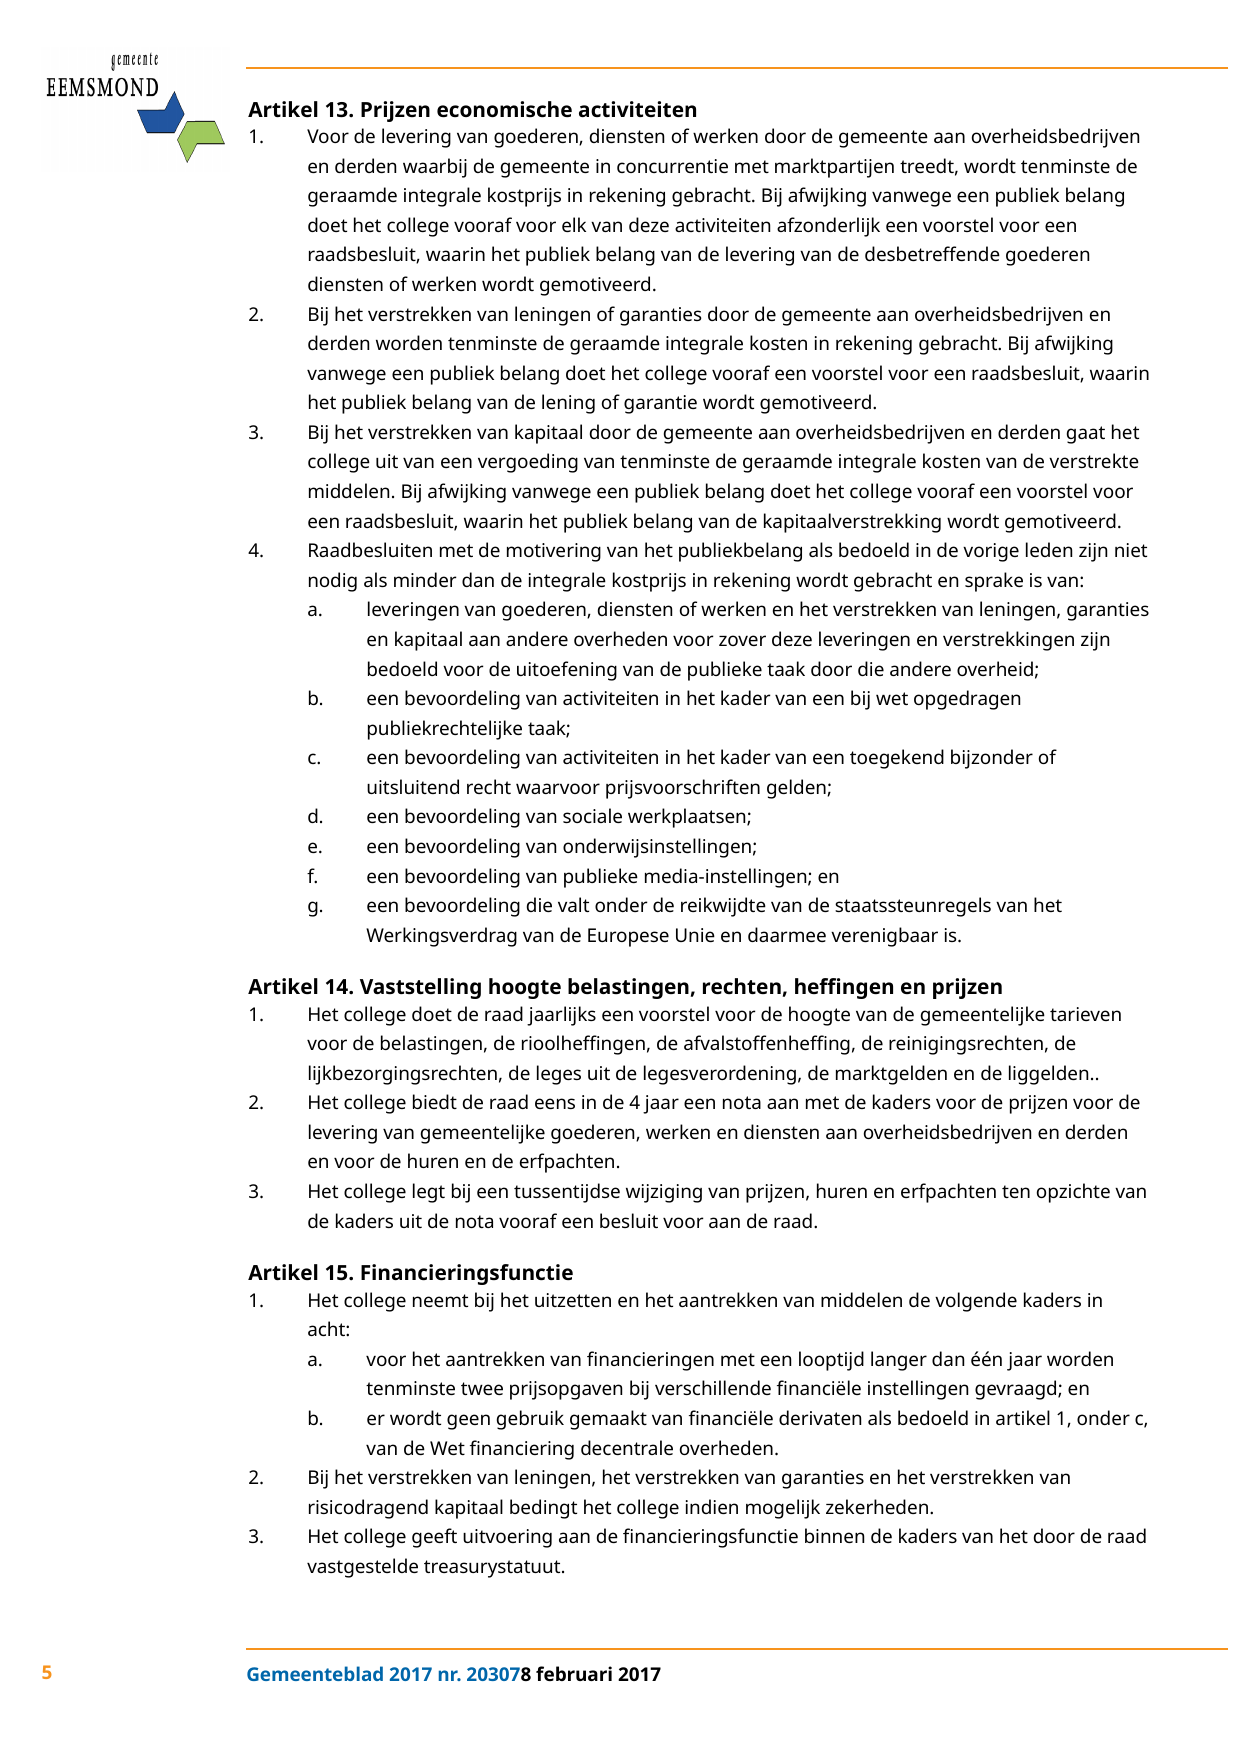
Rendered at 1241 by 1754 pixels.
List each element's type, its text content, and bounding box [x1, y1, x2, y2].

list Bij het verstrekken van kapitaal door de gemeente aan overheidsbedrijven en derden gaat het college uit van een vergoeding van tenminste de geraamde integrale kosten van de verstrekte middelen. Bij afwijking vanwege een publiek belang doet het college vooraf een voorstel voor een raadsbesluit, waarin het publiek belang van de kapitaalverstrekking wordt gemotiveerd. [248, 419, 1152, 533]
list een bevoordeling van sociale werkplaatsen; [307, 804, 1152, 829]
list Bij het verstrekken van leningen, het verstrekken van garanties en het verstrekken van risicodragend kapitaal bedingt het college indien mogelijk zekerheden. [248, 1464, 1152, 1519]
list een bevoordeling die valt onder de reikwijdte van de staatssteunregels van het Werkingsverdrag van de Europese Unie en daarmee verenigbaar is. [307, 892, 1152, 948]
list Het college geeft uitvoering aan de financieringsfunctie binnen de kaders van het door de raad vastgestelde treasurystatuut. [248, 1523, 1152, 1579]
list een bevoordeling van activiteiten in het kader van een bij wet opgedragen publiekrechtelijke taak; [307, 685, 1152, 741]
list een bevoordeling van activiteiten in het kader van een toegekend bijzonder of uitsluitend recht waarvoor prijsvoorschriften gelden; [307, 744, 1152, 800]
list een bevoordeling van onderwijsinstellingen; [307, 833, 1152, 859]
text Artikel 13. Prijzen economische activiteiten [248, 95, 1152, 123]
list Voor de levering van goederen, diensten of werken door de gemeente aan overheidsbedrijven en derden waarbij de gemeente in concurrentie met marktpartijen treedt, wordt tenminste de geraamde integrale kostprijs in rekening gebracht. Bij afwijking vanwege een publiek belang doet het college vooraf voor elk van deze activiteiten afzonderlijk een voorstel voor een raadsbesluit, waarin het publiek belang van de levering van de desbetreffende goederen diensten of werken wordt gemotiveerd. [248, 123, 1152, 297]
list leveringen van goederen, diensten of werken en het verstrekken van leningen, garanties en kapitaal aan andere overheden voor zover deze leveringen en verstrekkingen zijn bedoeld voor de uitoefening van de publieke taak door die andere overheid; [307, 597, 1152, 681]
text Artikel 15. Financieringsfunctie [248, 1258, 1152, 1287]
list Het college neemt bij het uitzetten en het aantrekken van middelen de volgende kaders in acht: [248, 1287, 1152, 1342]
list Het college biedt de raad eens in de 4 jaar een nota aan met de kaders voor de prijzen voor de levering van gemeentelijke goederen, werken en diensten aan overheidsbedrijven en derden en voor de huren en de erfpachten. [248, 1089, 1152, 1174]
list Bij het verstrekken van leningen of garanties door de gemeente aan overheidsbedrijven en derden worden tenminste de geraamde integrale kosten in rekening gebracht. Bij afwijking vanwege een publiek belang doet het college vooraf een voorstel voor een raadsbesluit, waarin het publiek belang van de lening of garantie wordt gemotiveerd. [248, 301, 1152, 415]
list Raadbesluiten met de motivering van het publiekbelang als bedoeld in de vorige leden zijn niet nodig als minder dan de integrale kostprijs in rekening wordt gebracht en sprake is van: [248, 537, 1152, 593]
list een bevoordeling van publieke media-instellingen; en [307, 863, 1152, 888]
text Artikel 14. Vaststelling hoogte belastingen, rechten, heffingen en prijzen [248, 972, 1152, 1001]
list Het college legt bij een tussentijdse wijziging van prijzen, huren en erfpachten ten opzichte van de kaders uit de nota vooraf een besluit voor aan de raad. [248, 1178, 1152, 1234]
picture [41, 47, 231, 172]
list Het college doet de raad jaarlijks een voorstel voor de hoogte van de gemeentelijke tarieven voor de belastingen, de rioolheffingen, de afvalstoffenheffing, de reinigingsrechten, de lijkbezorgingsrechten, de leges uit de legesverordening, de marktgelden en de liggelden.. [248, 1001, 1152, 1086]
list voor het aantrekken van financieringen met een looptijd langer dan één jaar worden tenminste twee prijsopgaven bij verschillende financiële instellingen gevraagd; en [307, 1346, 1152, 1401]
list er wordt geen gebruik gemaakt van financiële derivaten als bedoeld in artikel 1, onder c, van de Wet financiering decentrale overheden. [307, 1405, 1152, 1460]
